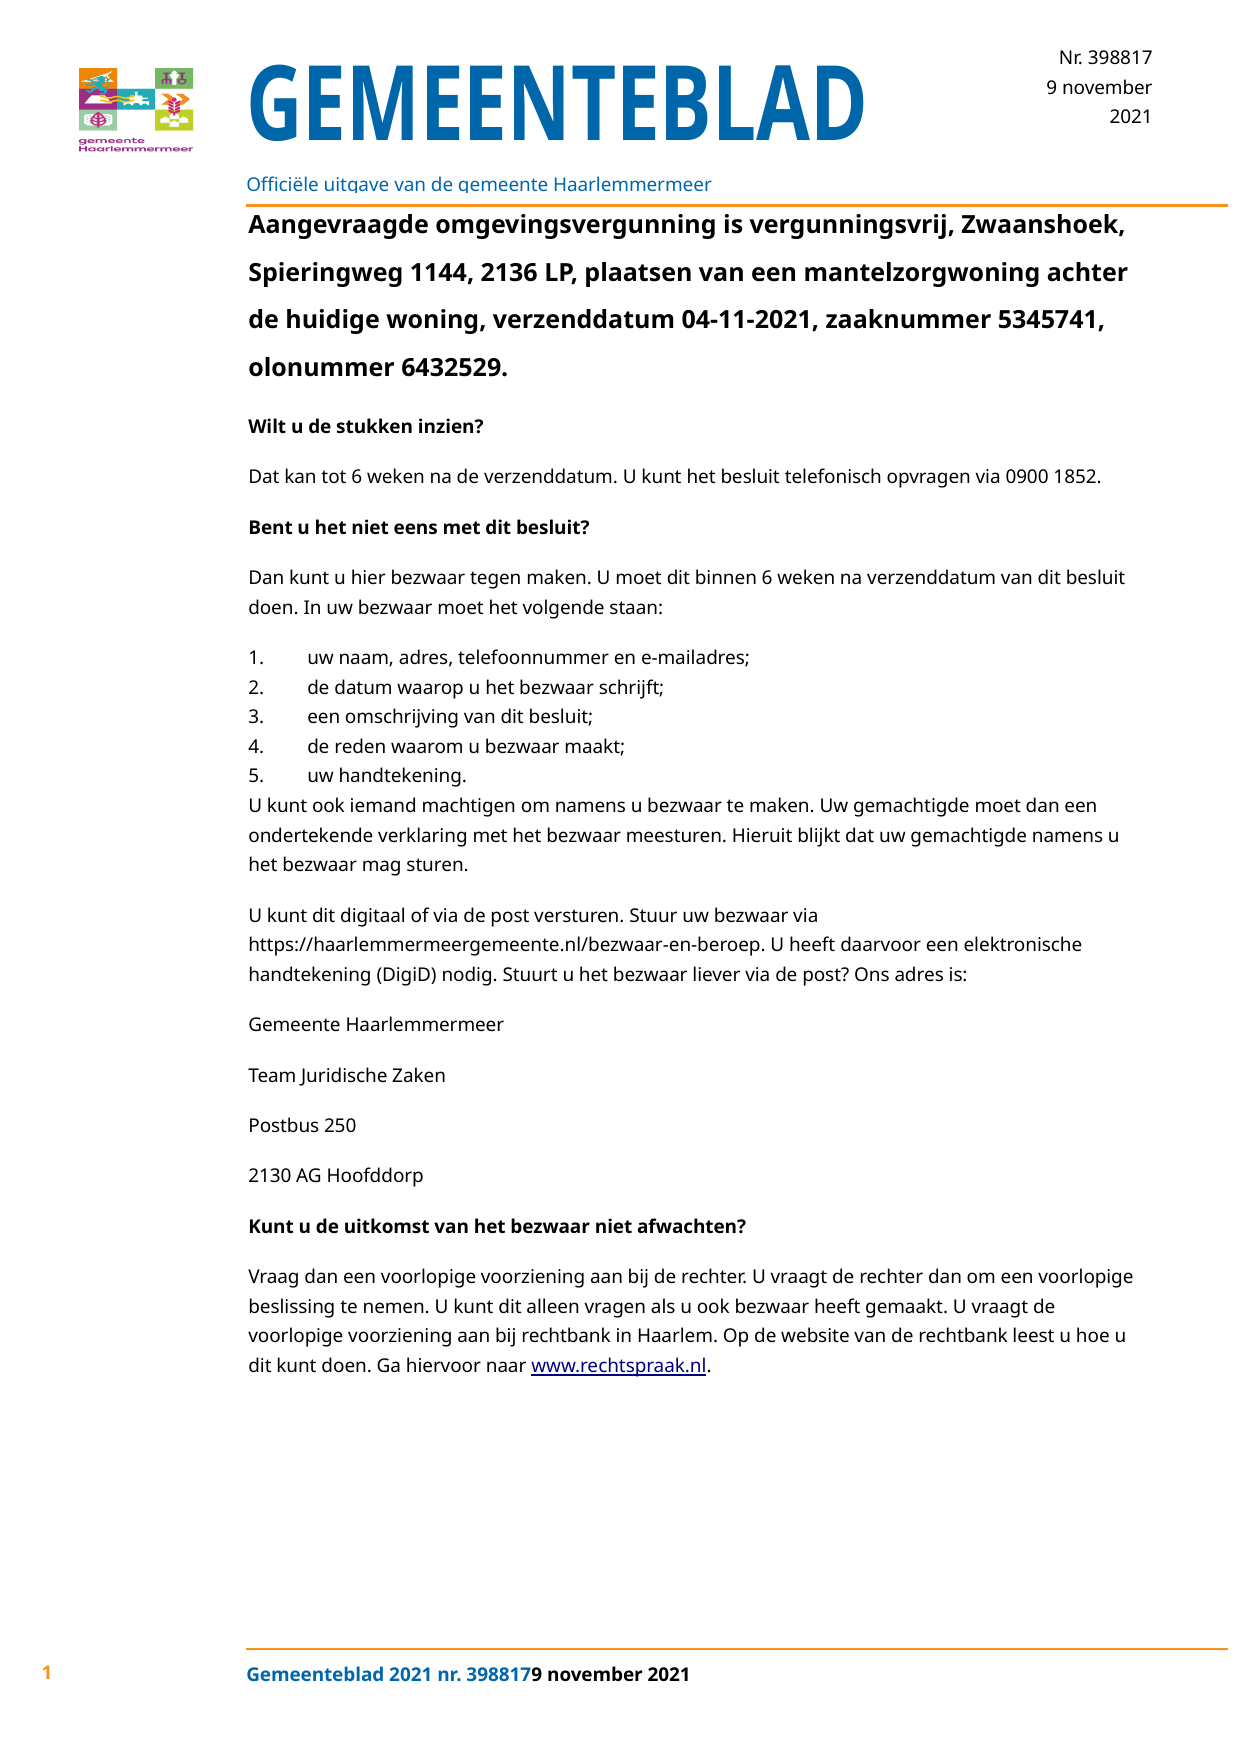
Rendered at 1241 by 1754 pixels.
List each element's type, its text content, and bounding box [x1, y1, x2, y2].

text Wilt u de stukken inzien? [248, 413, 1152, 439]
text Vraag dan een voorlopige voorziening aan bij de rechter. U vraagt de rechter dan om een voorlopige beslissing te nemen. U kunt dit alleen vragen als u ook bezwaar heeft gemaakt. U vraagt de voorlopige voorziening aan bij rechtbank in Haarlem. Op de website van de rechtbank leest u hoe u dit kunt doen. Ga hiervoor naar www.rechtspraak.nl. [248, 1263, 1152, 1378]
list de reden waarom u bezwaar maakt; [248, 733, 1152, 759]
list de datum waarop u het bezwaar schrijft; [248, 674, 1152, 700]
text Bent u het niet eens met dit besluit? [248, 514, 1152, 540]
text Aangevraagde omgevingsvergunning is vergunningsvrij, Zwaanshoek, Spieringweg 1144, 2136 LP, plaatsen van een mantelzorgwoning achter de huidige woning, verzenddatum 04-11-2021, zaaknummer 5345741, olonummer 6432529. [248, 207, 1152, 384]
text U kunt dit digitaal of via de post versturen. Stuur uw bezwaar via https://haarlemmermeergemeente.nl/bezwaar-en-beroep. U heeft daarvoor een elektronische handtekening (DigiD) nodig. Stuurt u het bezwaar liever via de post? Ons adres is: [248, 902, 1152, 987]
text Gemeente Haarlemmermeer [248, 1011, 1152, 1037]
text Postbus 250 [248, 1112, 1152, 1138]
text Team Juridische Zaken [248, 1062, 1152, 1088]
text Kunt u de uitkomst van het bezwaar niet afwachten? [248, 1213, 1152, 1239]
text 2130 AG Hoofddorp [248, 1163, 1152, 1188]
text Dat kan tot 6 weken na de verzenddatum. U kunt het besluit telefonisch opvragen via 0900 1852. [248, 463, 1152, 489]
picture [41, 47, 231, 172]
list uw naam, adres, telefoonnummer en e-mailadres; [248, 644, 1152, 670]
text Dan kunt u hier bezwaar tegen maken. U moet dit binnen 6 weken na verzenddatum van dit besluit doen. In uw bezwaar moet het volgende staan: [248, 564, 1152, 620]
list een omschrijving van dit besluit; [248, 703, 1152, 729]
text U kunt ook iemand machtigen om namens u bezwaar te maken. Uw gemachtigde moet dan een ondertekende verklaring met het bezwaar meesturen. Hieruit blijkt dat uw gemachtigde namens u het bezwaar mag sturen. [248, 792, 1152, 877]
list uw handtekening. [248, 763, 1152, 788]
